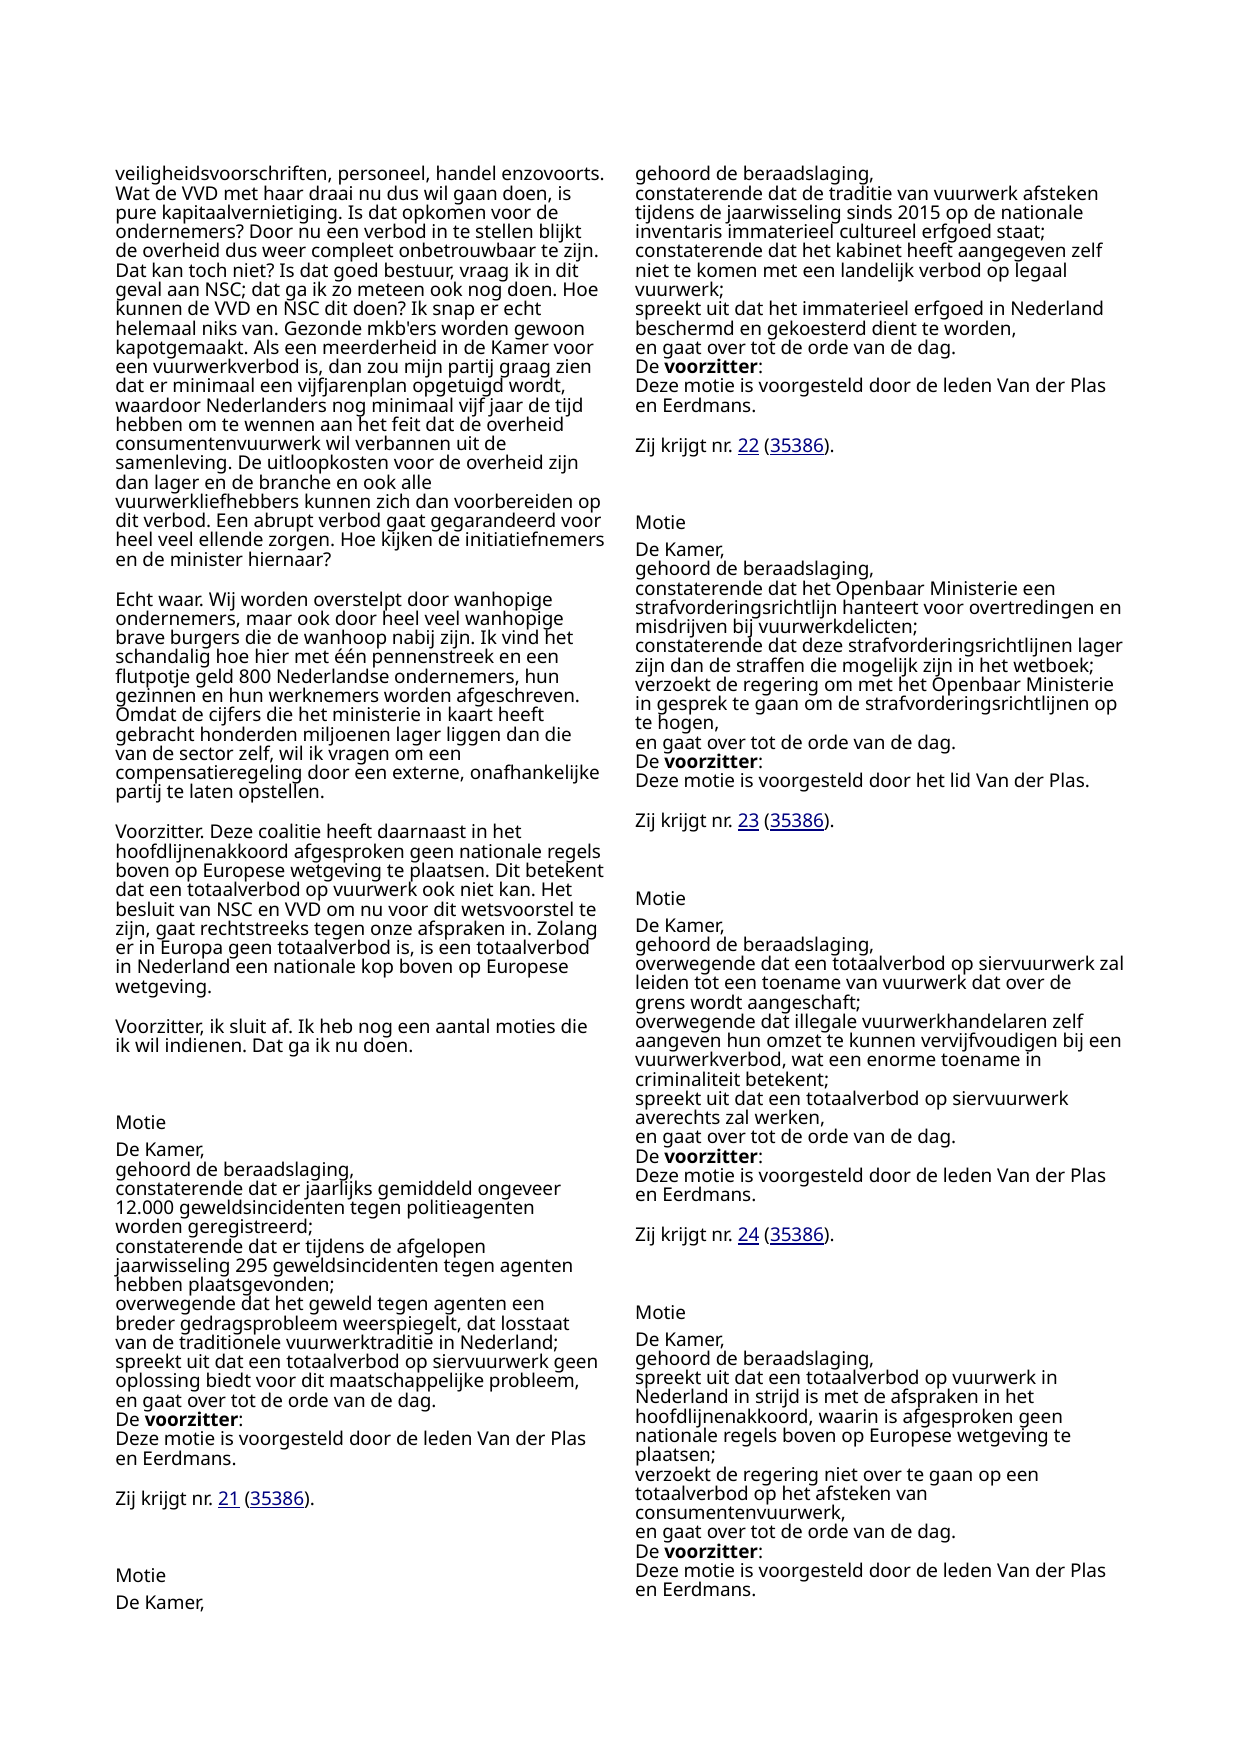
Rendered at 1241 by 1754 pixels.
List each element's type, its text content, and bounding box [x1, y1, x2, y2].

text en gaat over tot de orde van de dag. [635, 734, 1125, 753]
text veiligheidsvoorschriften, personeel, handel enzovoorts. Wat de VVD met haar draai nu dus wil gaan doen, is pure kapitaalvernietiging. Is dat opkomen voor de ondernemers? Door nu een verbod in te stellen blijkt de overheid dus weer compleet onbetrouwbaar te zijn. Dat kan toch niet? Is dat goed bestuur, vraag ik in dit geval aan NSC; dat ga ik zo meteen ook nog doen. Hoe kunnen de VVD en NSC dit doen? Ik snap er echt helemaal niks van. Gezonde mkb'ers worden gewoon kapotgemaakt. Als een meerderheid in de Kamer voor een vuurwerkverbod is, dan zou mijn partij graag zien dat er minimaal een vijfjarenplan opgetuigd wordt, waardoor Nederlanders nog minimaal vijf jaar de tijd hebben om te wennen aan het feit dat de overheid consumentenvuurwerk wil verbannen uit de samenleving. De uitloopkosten voor de overheid zijn dan lager en de branche en ook alle vuurwerkliefhebbers kunnen zich dan voorbereiden op dit verbod. Een abrupt verbod gaat gegarandeerd voor heel veel ellende zorgen. Hoe kijken de initiatiefnemers en de minister hiernaar? [115, 165, 605, 570]
text Deze motie is voorgesteld door de leden Van der Plas en Eerdmans. [635, 377, 1125, 416]
text overwegende dat illegale vuurwerkhandelaren zelf aangeven hun omzet te kunnen vervijfvoudigen bij een vuurwerkverbod, wat een enorme toename in criminaliteit betekent; [635, 1013, 1125, 1090]
text Echt waar. Wij worden overstelpt door wanhopige ondernemers, maar ook door heel veel wanhopige brave burgers die de wanhoop nabij zijn. Ik vind het schandalig hoe hier met één pennenstreek en een flutpotje geld 800 Nederlandse ondernemers, hun gezinnen en hun werknemers worden afgeschreven. Omdat de cijfers die het ministerie in kaart heeft gebracht honderden miljoenen lager liggen dan die van de sector zelf, wil ik vragen om een compensatieregeling door een externe, onafhankelijke partij te laten opstellen. [115, 591, 605, 803]
text constaterende dat het kabinet heeft aangegeven zelf niet te komen met een landelijk verbod op legaal vuurwerk; [635, 242, 1125, 300]
text en gaat over tot de orde van de dag. [635, 339, 1125, 358]
text Zij krijgt nr. 23 (35386). [635, 812, 1125, 831]
text verzoekt de regering niet over te gaan op een totaalverbod op het afsteken van consumentenvuurwerk, [635, 1466, 1125, 1523]
text De Kamer, [115, 1141, 605, 1161]
text Motie [115, 1109, 605, 1135]
text constaterende dat de traditie van vuurwerk afsteken tijdens de jaarwisseling sinds 2015 op de nationale inventaris immaterieel cultureel erfgoed staat; [635, 184, 1125, 242]
text De voorzitter: [115, 1411, 605, 1430]
text Motie [635, 885, 1125, 911]
text De voorzitter: [635, 358, 1125, 377]
text Zij krijgt nr. 21 (35386). [115, 1489, 605, 1509]
text Deze motie is voorgesteld door de leden Van der Plas en Eerdmans. [635, 1167, 1125, 1206]
text constaterende dat het Openbaar Ministerie een strafvorderingsrichtlijn hanteert voor overtredingen en misdrijven bij vuurwerkdelicten; [635, 579, 1125, 637]
text De Kamer, [635, 1331, 1125, 1350]
text De Kamer, [115, 1594, 605, 1613]
text gehoord de beraadslaging, [635, 165, 1125, 184]
text Zij krijgt nr. 22 (35386). [635, 437, 1125, 456]
text constaterende dat deze strafvorderingsrichtlijnen lager zijn dan de straffen die mogelijk zijn in het wetboek; [635, 637, 1125, 676]
text spreekt uit dat een totaalverbod op siervuurwerk averechts zal werken, [635, 1090, 1125, 1128]
text en gaat over tot de orde van de dag. [635, 1128, 1125, 1148]
text spreekt uit dat een totaalverbod op siervuurwerk geen oplossing biedt voor dit maatschappelijke probleem, [115, 1353, 605, 1392]
text De voorzitter: [635, 1543, 1125, 1562]
text Deze motie is voorgesteld door het lid Van der Plas. [635, 772, 1125, 791]
text Deze motie is voorgesteld door de leden Van der Plas en Eerdmans. [115, 1430, 605, 1469]
text spreekt uit dat het immaterieel erfgoed in Nederland beschermd en gekoesterd dient te worden, [635, 300, 1125, 339]
text Zij krijgt nr. 24 (35386). [635, 1226, 1125, 1246]
text Motie [635, 509, 1125, 535]
text Deze motie is voorgesteld door de leden Van der Plas en Eerdmans. [635, 1562, 1125, 1601]
text De voorzitter: [635, 753, 1125, 772]
text gehoord de beraadslaging, [635, 936, 1125, 955]
text Motie [635, 1299, 1125, 1325]
text en gaat over tot de orde van de dag. [635, 1523, 1125, 1543]
text constaterende dat er jaarlijks gemiddeld ongeveer 12.000 geweldsincidenten tegen politieagenten worden geregistreerd; [115, 1180, 605, 1238]
text overwegende dat een totaalverbod op siervuurwerk zal leiden tot een toename van vuurwerk dat over de grens wordt aangeschaft; [635, 955, 1125, 1013]
text overwegende dat het geweld tegen agenten een breder gedragsprobleem weerspiegelt, dat losstaat van de traditionele vuurwerktraditie in Nederland; [115, 1295, 605, 1353]
text gehoord de beraadslaging, [115, 1161, 605, 1180]
text Motie [115, 1562, 605, 1588]
text Voorzitter, ik sluit af. Ik heb nog een aantal moties die ik wil indienen. Dat ga ik nu doen. [115, 1018, 605, 1056]
text De voorzitter: [635, 1148, 1125, 1167]
text gehoord de beraadslaging, [635, 560, 1125, 579]
text Voorzitter. Deze coalitie heeft daarnaast in het hoofdlijnenakkoord afgesproken geen nationale regels boven op Europese wetgeving te plaatsen. Dit betekent dat een totaalverbod op vuurwerk ook niet kan. Het besluit van NSC en VVD om nu voor dit wetsvoorstel te zijn, gaat rechtstreeks tegen onze afspraken in. Zolang er in Europa geen totaalverbod is, is een totaalverbod in Nederland een nationale kop boven op Europese wetgeving. [115, 823, 605, 997]
text spreekt uit dat een totaalverbod op vuurwerk in Nederland in strijd is met de afspraken in het hoofdlijnenakkoord, waarin is afgesproken geen nationale regels boven op Europese wetgeving te plaatsen; [635, 1369, 1125, 1466]
text gehoord de beraadslaging, [635, 1350, 1125, 1369]
text De Kamer, [635, 541, 1125, 560]
text De Kamer, [635, 917, 1125, 936]
text en gaat over tot de orde van de dag. [115, 1392, 605, 1411]
text constaterende dat er tijdens de afgelopen jaarwisseling 295 geweldsincidenten tegen agenten hebben plaatsgevonden; [115, 1238, 605, 1295]
text verzoekt de regering om met het Openbaar Ministerie in gesprek te gaan om de strafvorderingsrichtlijnen op te hogen, [635, 676, 1125, 734]
